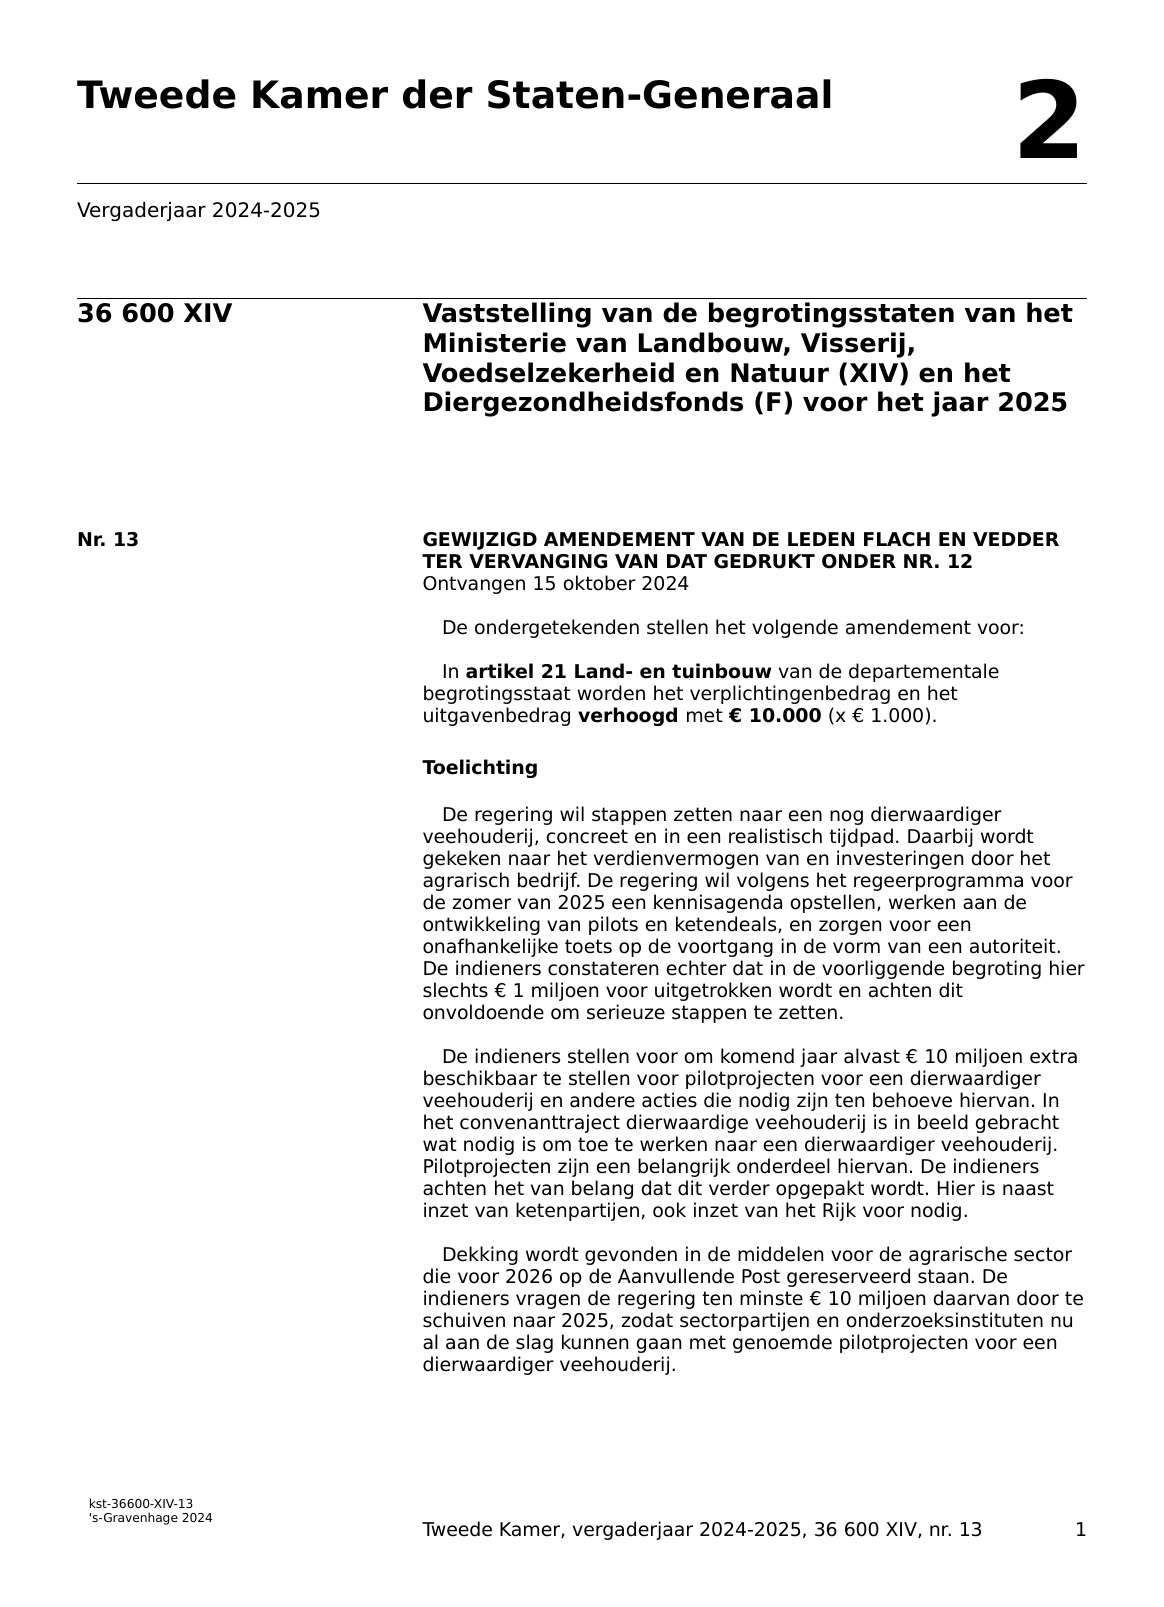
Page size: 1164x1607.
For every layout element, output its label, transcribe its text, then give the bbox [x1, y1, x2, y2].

subtitle Nr. 13 GEWIJZIGD AMENDEMENT VAN DE LEDEN FLACH EN VEDDER TER VERVANGING VAN DAT GEDRUKT ONDER NR. 12 [77, 529, 1087, 573]
table_cell Vergaderjaar 2024-2025 [77, 184, 1087, 298]
text 's-Gravenhage 2024 [88, 1511, 323, 1525]
text De ondergetekenden stellen het volgende amendement voor: [422, 617, 1087, 639]
text Dekking wordt gevonden in de middelen voor de agrarische sector die voor 2026 op de Aanvullende Post gereserveerd staan. De indieners vragen de regering ten minste € 10 miljoen daarvan door te schuiven naar 2025, zodat sectorpartijen en onderzoeksinstituten nu al aan de slag kunnen gaan met genoemde pilotprojecten voor een dierwaardiger veehouderij. [422, 1244, 1087, 1376]
text In artikel 21 Land- en tuinbouw van de departementale begrotingsstaat worden het verplichtingenbedrag en het uitgavenbedrag verhoogd met € 10.000 (x € 1.000). [422, 661, 1087, 727]
text Ontvangen 15 oktober 2024 [422, 573, 1087, 595]
text De indieners stellen voor om komend jaar alvast € 10 miljoen extra beschikbaar te stellen voor pilotprojecten voor een dierwaardiger veehouderij en andere acties die nodig zijn ten behoeve hiervan. In het convenanttraject dierwaardige veehouderij is in beeld gebracht wat nodig is om toe te werken naar een dierwaardiger veehouderij. Pilotprojecten zijn een belangrijk onderdeel hiervan. De indieners achten het van belang dat dit verder opgepakt wordt. Hier is naast inzet van ketenpartijen, ook inzet van het Rijk voor nodig. [422, 1046, 1087, 1222]
table_header 2 [886, 59, 1087, 183]
text De regering wil stappen zetten naar een nog dierwaardiger veehouderij, concreet en in een realistisch tijdpad. Daarbij wordt gekeken naar het verdienvermogen van en investeringen door het agrarisch bedrijf. De regering wil volgens het regeerprogramma voor de zomer van 2025 een kennisagenda opstellen, werken aan de ontwikkeling van pilots en ketendeals, en zorgen voor een onafhankelijke toets op de voortgang in de vorm van een autoriteit. De indieners constateren echter dat in de voorliggende begroting hier slechts € 1 miljoen voor uitgetrokken wordt en achten dit onvoldoende om serieuze stappen te zetten. [422, 804, 1087, 1024]
subtitle Toelichting [422, 757, 1087, 779]
text kst-36600-XIV-13 [88, 1497, 323, 1511]
table_header Tweede Kamer der Staten-Generaal [77, 59, 886, 183]
subtitle 36 600 XIV Vaststelling van de begrotingsstaten van het Ministerie van Landbouw, Visserij, Voedselzekerheid en Natuur (XIV) en het Diergezondheidsfonds (F) voor het jaar 2025 [77, 299, 1087, 418]
